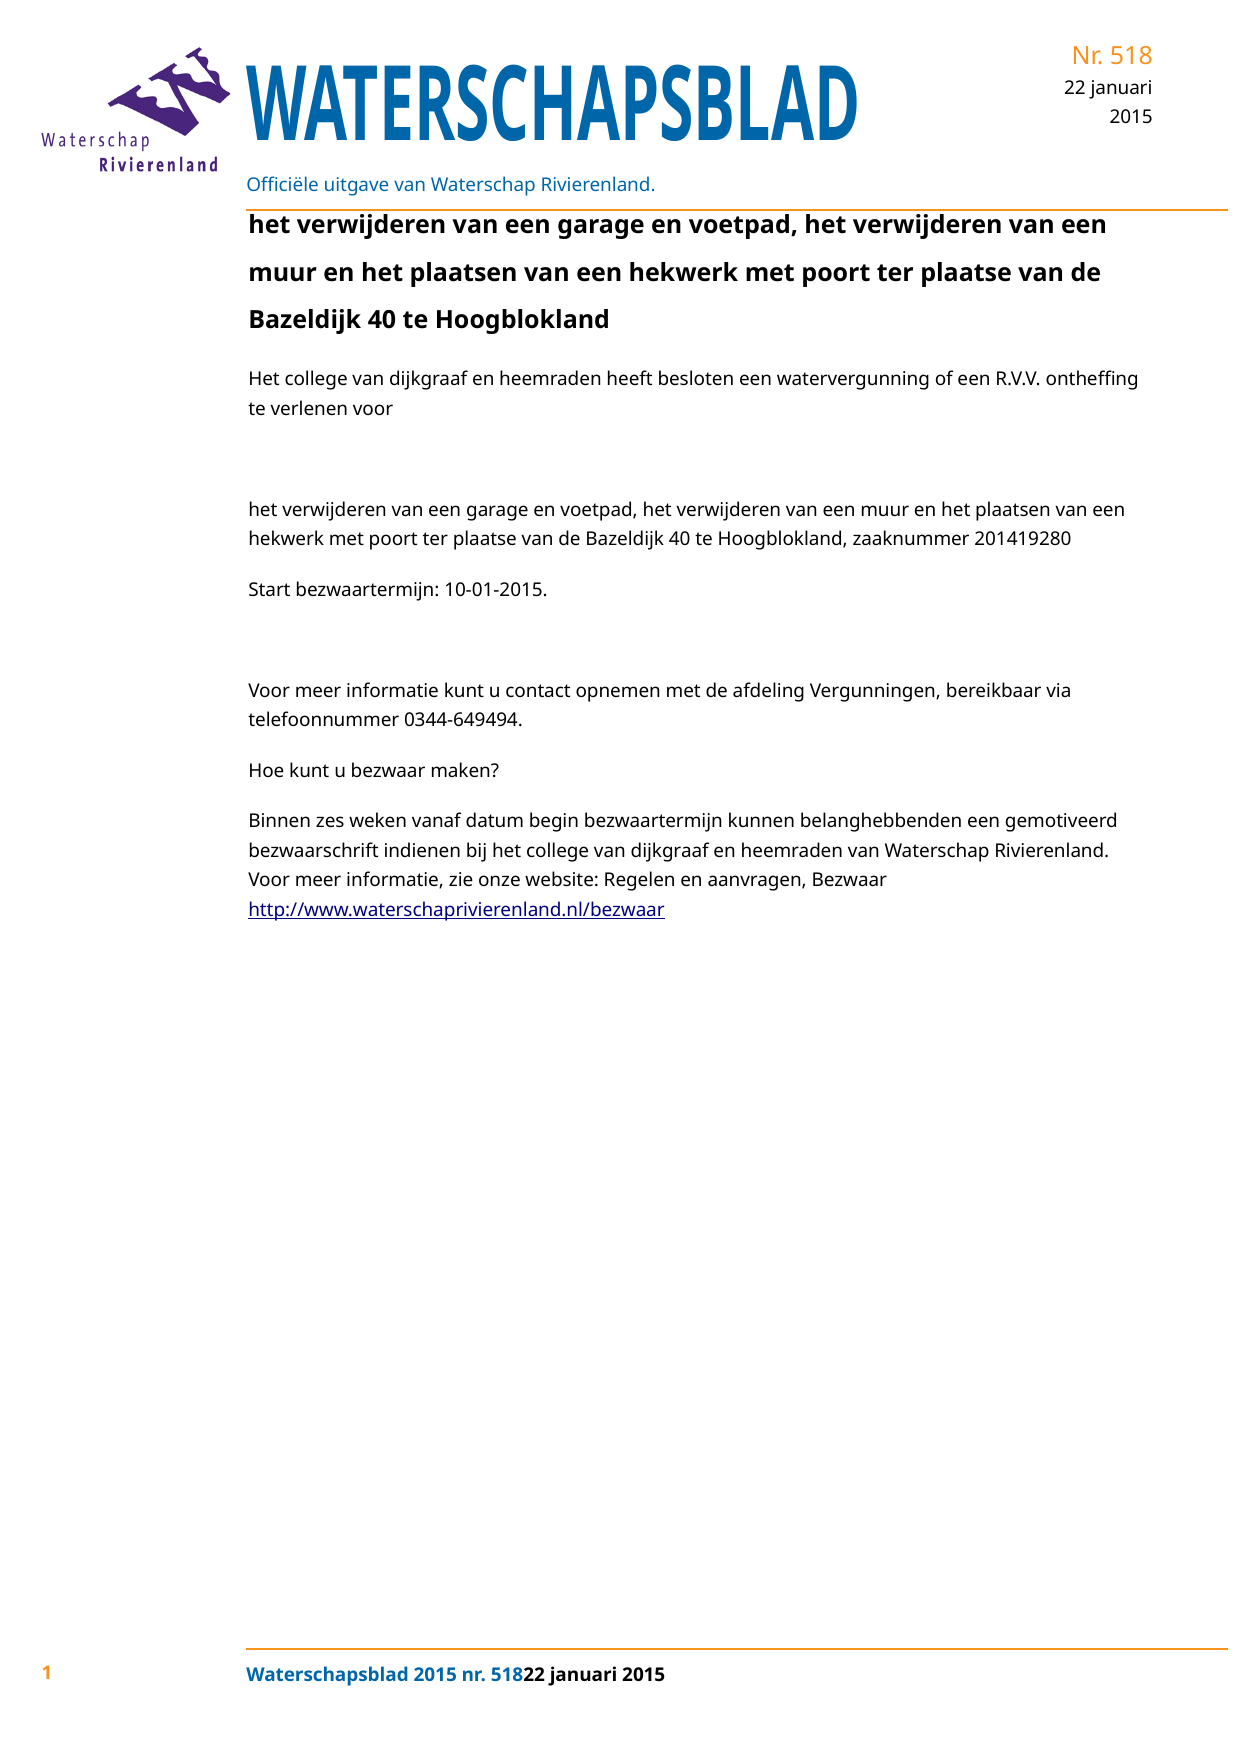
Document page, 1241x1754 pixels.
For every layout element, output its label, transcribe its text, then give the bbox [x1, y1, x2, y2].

text het verwijderen van een garage en voetpad, het verwijderen van een muur en het plaatsen van een hekwerk met poort ter plaatse van de Bazeldijk 40 te Hoogblokland [248, 211, 1152, 336]
text Binnen zes weken vanaf datum begin bezwaartermijn kunnen belanghebbenden een gemotiveerd bezwaarschrift indienen bij het college van dijkgraaf en heemraden van Waterschap Rivierenland. Voor meer informatie, zie onze website: Regelen en aanvragen, Bezwaar http://www.waterschaprivierenland.nl/bezwaar [248, 807, 1152, 922]
text het verwijderen van een garage en voetpad, het verwijderen van een muur en het plaatsen van een hekwerk met poort ter plaatse van de Bazeldijk 40 te Hoogblokland, zaaknummer 201419280 [248, 496, 1152, 551]
picture [41, 47, 231, 172]
text Start bezwaartermijn: 10-01-2015. [248, 576, 1152, 602]
text Hoe kunt u bezwaar maken? [248, 757, 1152, 782]
text Voor meer informatie kunt u contact opnemen met de afdeling Vergunningen, bereikbaar via telefoonnummer 0344-649494. [248, 677, 1152, 732]
text Het college van dijkgraaf en heemraden heeft besloten een watervergunning of een R.V.V. ontheffing te verlenen voor [248, 366, 1152, 421]
